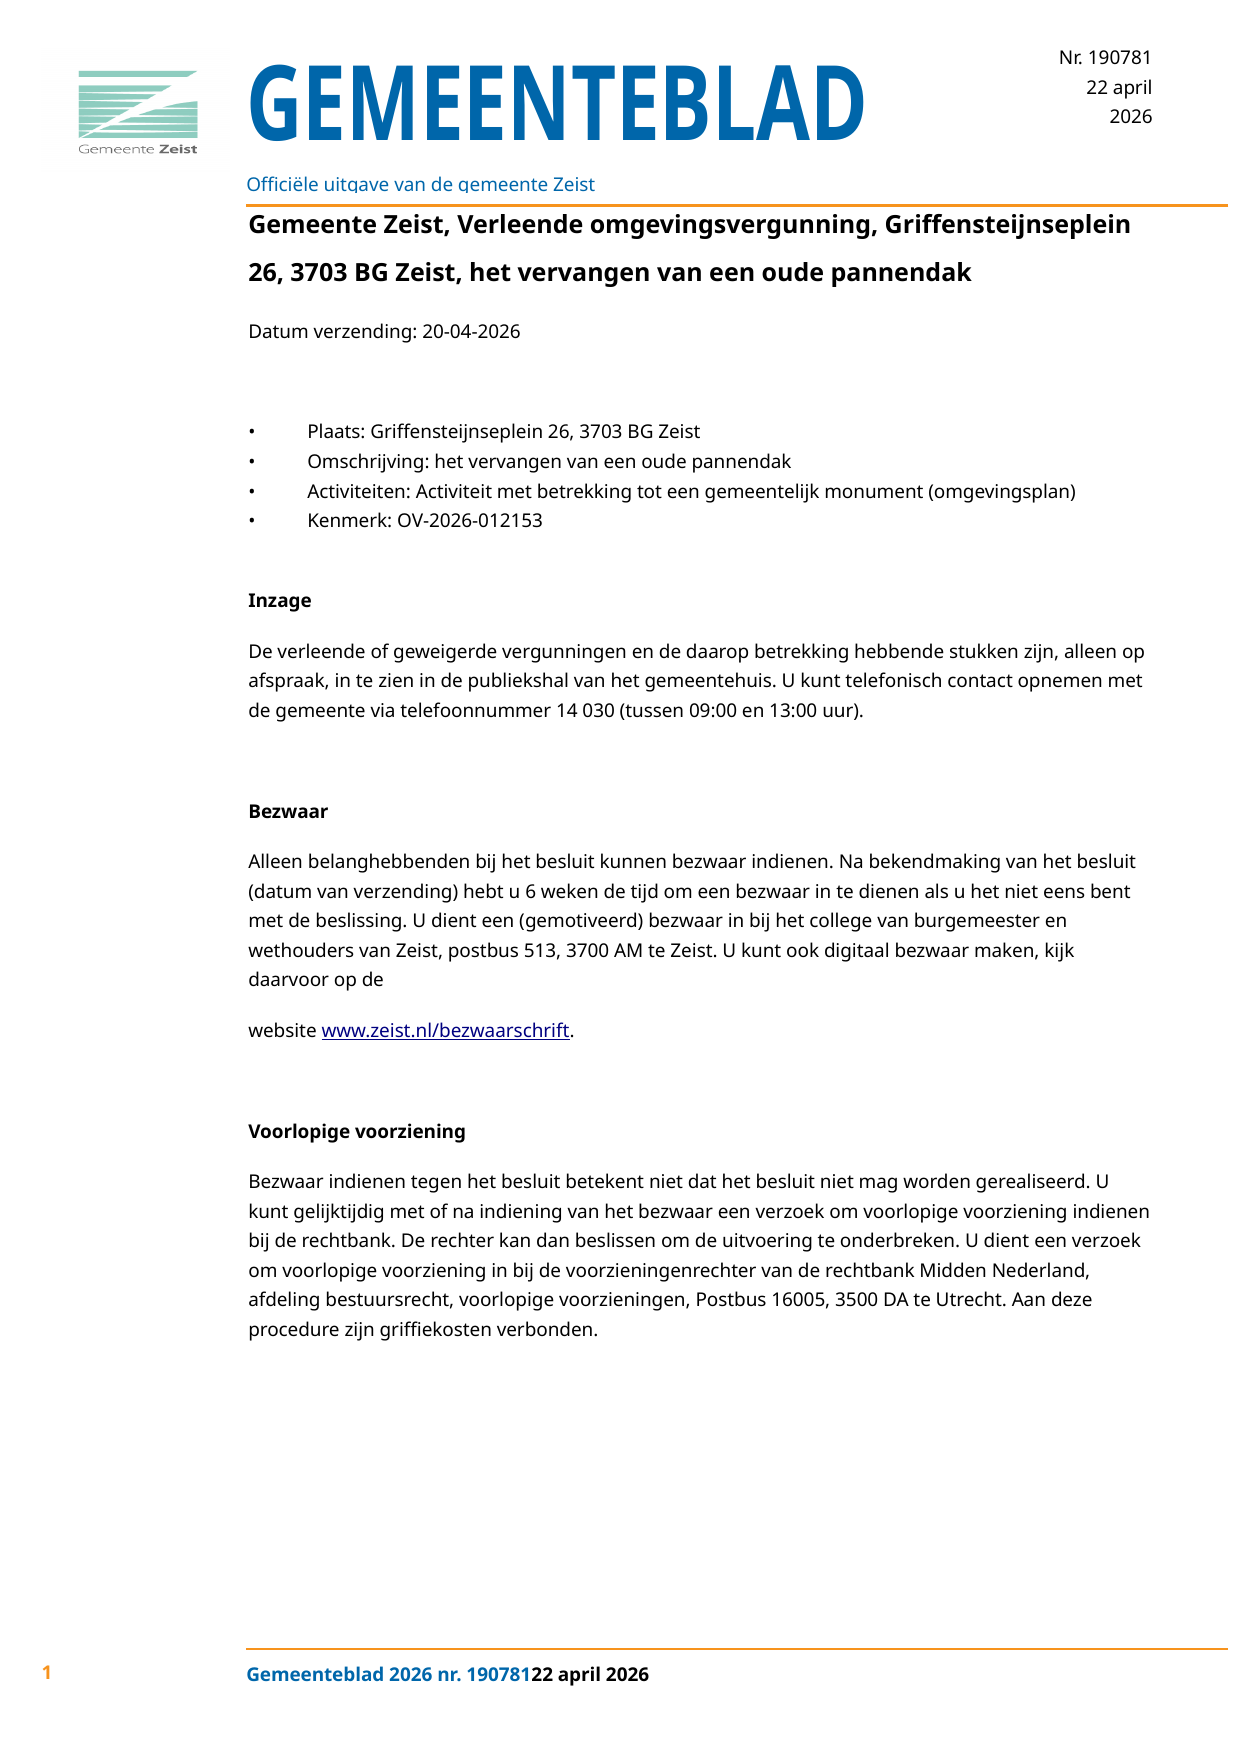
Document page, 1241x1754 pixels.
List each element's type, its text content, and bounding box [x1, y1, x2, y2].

text website www.zeist.nl/bezwaarschrift. [248, 1017, 1152, 1043]
text Bezwaar indienen tegen het besluit betekent niet dat het besluit niet mag worden gerealiseerd. U kunt gelijktijdig met of na indiening van het bezwaar een verzoek om voorlopige voorziening indienen bij de rechtbank. De rechter kan dan beslissen om de uitvoering te onderbreken. U dient een verzoek om voorlopige voorziening in bij de voorzieningenrechter van de rechtbank Midden Nederland, afdeling bestuursrecht, voorlopige voorzieningen, Postbus 16005, 3500 DA te Utrecht. Aan deze procedure zijn griffiekosten verbonden. [248, 1168, 1152, 1342]
text Bezwaar [248, 798, 1152, 824]
text Alleen belanghebbenden bij het besluit kunnen bezwaar indienen. Na bekendmaking van het besluit (datum van verzending) hebt u 6 weken de tijd om een bezwaar in te dienen als u het niet eens bent met de beslissing. U dient een (gemotiveerd) bezwaar in bij het college van burgemeester en wethouders van Zeist, postbus 513, 3700 AM te Zeist. U kunt ook digitaal bezwaar maken, kijk daarvoor op de [248, 848, 1152, 992]
list Kenmerk: OV-2026-012153 [248, 507, 1152, 533]
picture [41, 47, 231, 172]
list Plaats: Griffensteijnseplein 26, 3703 BG Zeist [248, 419, 1152, 444]
text Gemeente Zeist, Verleende omgevingsvergunning, Griffensteijnseplein 26, 3703 BG Zeist, het vervangen van een oude pannendak [248, 207, 1152, 288]
text Inzage [248, 587, 1152, 613]
text Voorlopige voorziening [248, 1118, 1152, 1144]
text Datum verzending: 20-04-2026 [248, 318, 1152, 344]
text De verleende of geweigerde vergunningen en de daarop betrekking hebbende stukken zijn, alleen op afspraak, in te zien in de publiekshal van het gemeentehuis. U kunt telefonisch contact opnemen met de gemeente via telefoonnummer 14 030 (tussen 09:00 en 13:00 uur). [248, 638, 1152, 723]
list Omschrijving: het vervangen van een oude pannendak [248, 448, 1152, 474]
list Activiteiten: Activiteit met betrekking tot een gemeentelijk monument (omgevingsplan) [248, 478, 1152, 504]
